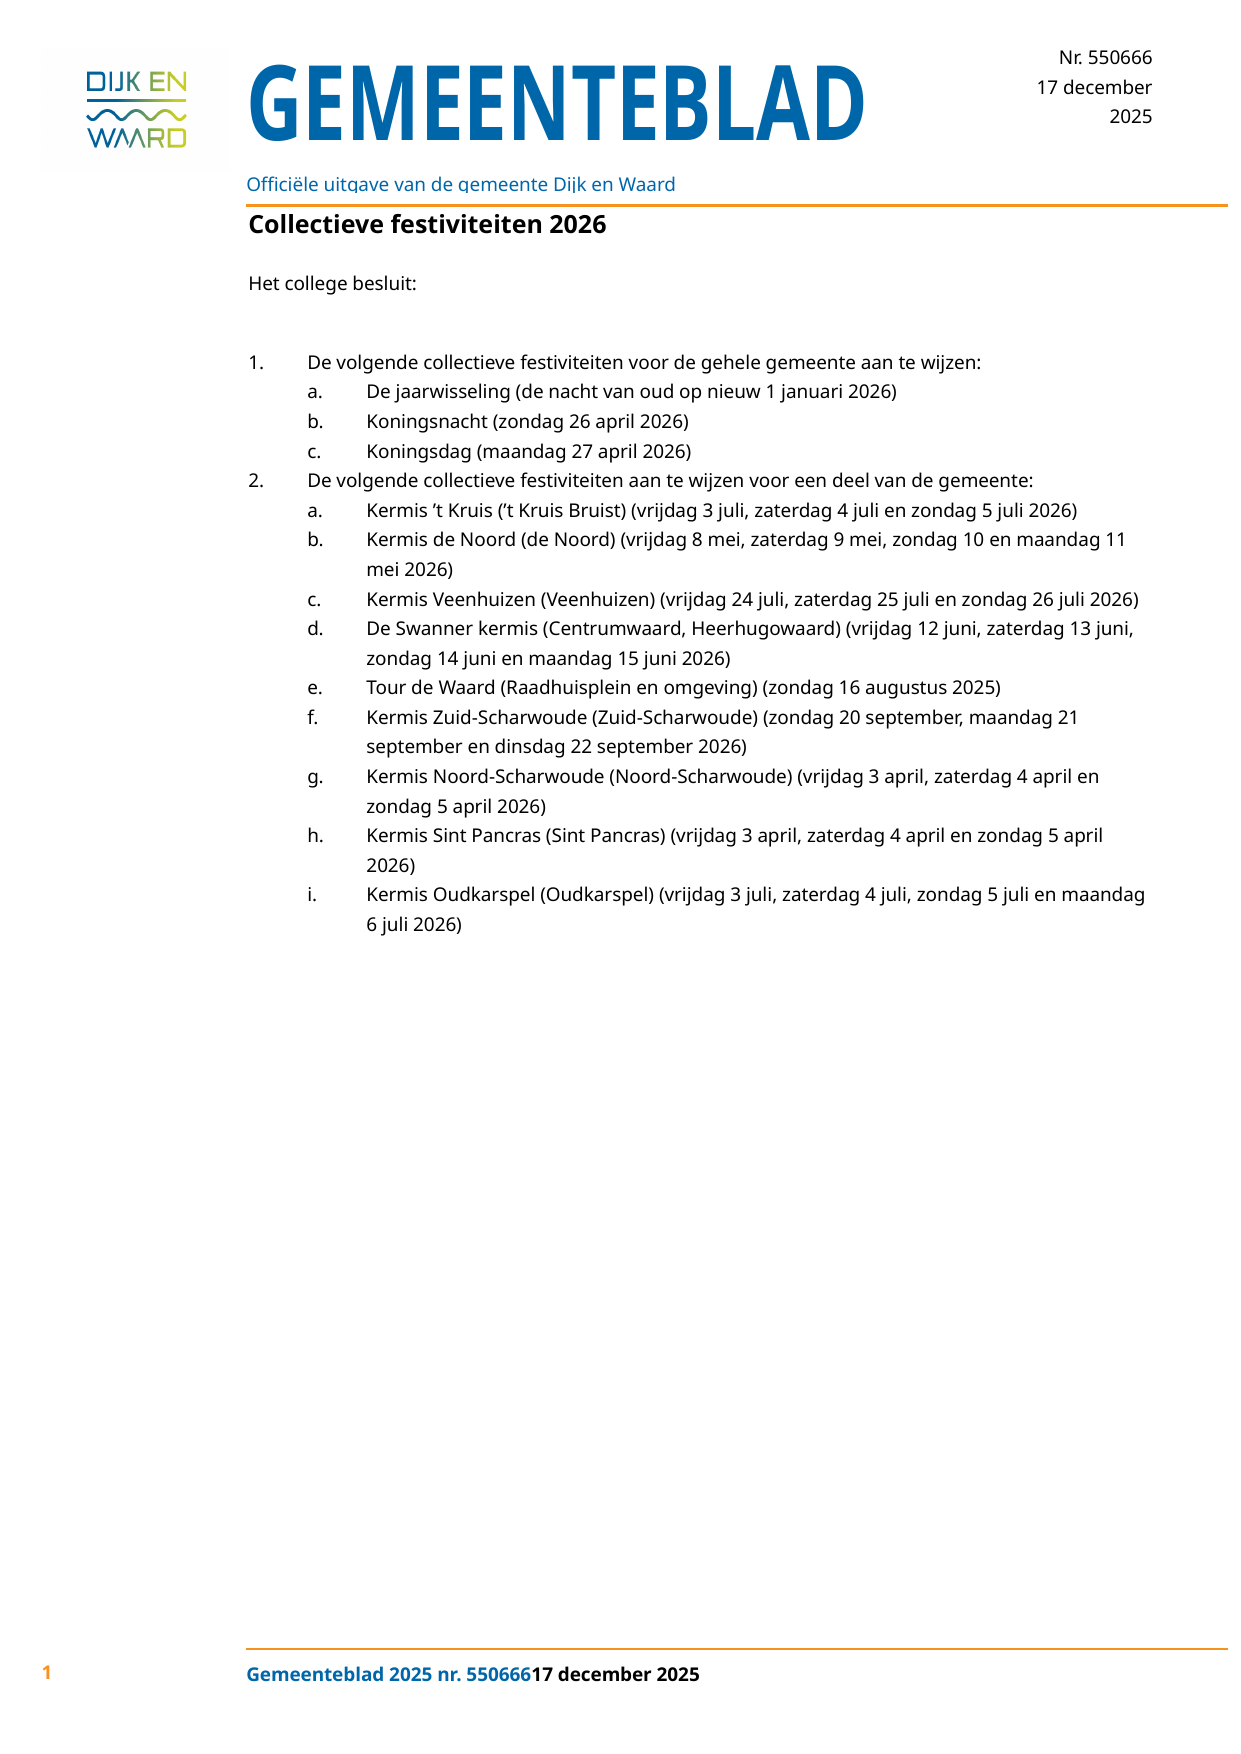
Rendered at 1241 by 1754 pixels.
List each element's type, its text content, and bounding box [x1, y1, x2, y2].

list De Swanner kermis (Centrumwaard, Heerhugowaard) (vrijdag 12 juni, zaterdag 13 juni, zondag 14 juni en maandag 15 juni 2026) [307, 615, 1152, 671]
list De volgende collectieve festiviteiten aan te wijzen voor een deel van de gemeente: [248, 467, 1152, 493]
list Kermis ’t Kruis (’t Kruis Bruist) (vrijdag 3 juli, zaterdag 4 juli en zondag 5 juli 2026) [307, 497, 1152, 523]
list Kermis de Noord (de Noord) (vrijdag 8 mei, zaterdag 9 mei, zondag 10 en maandag 11 mei 2026) [307, 527, 1152, 582]
text Collectieve festiviteiten 2026 [248, 207, 1152, 241]
list Koningsnacht (zondag 26 april 2026) [307, 408, 1152, 434]
text Het college besluit: [248, 270, 1152, 296]
list De volgende collectieve festiviteiten voor de gehele gemeente aan te wijzen: [248, 349, 1152, 375]
list Koningsdag (maandag 27 april 2026) [307, 438, 1152, 464]
list De jaarwisseling (de nacht van oud op nieuw 1 januari 2026) [307, 379, 1152, 404]
list Kermis Zuid-Scharwoude (Zuid-Scharwoude) (zondag 20 september, maandag 21 september en dinsdag 22 september 2026) [307, 704, 1152, 759]
list Kermis Oudkarspel (Oudkarspel) (vrijdag 3 juli, zaterdag 4 juli, zondag 5 juli en maandag 6 juli 2026) [307, 882, 1152, 937]
list Kermis Noord-Scharwoude (Noord-Scharwoude) (vrijdag 3 april, zaterdag 4 april en zondag 5 april 2026) [307, 763, 1152, 819]
list Kermis Sint Pancras (Sint Pancras) (vrijdag 3 april, zaterdag 4 april en zondag 5 april 2026) [307, 822, 1152, 878]
picture [41, 47, 231, 172]
list Kermis Veenhuizen (Veenhuizen) (vrijdag 24 juli, zaterdag 25 juli en zondag 26 juli 2026) [307, 586, 1152, 612]
list Tour de Waard (Raadhuisplein en omgeving) (zondag 16 augustus 2025) [307, 674, 1152, 700]
